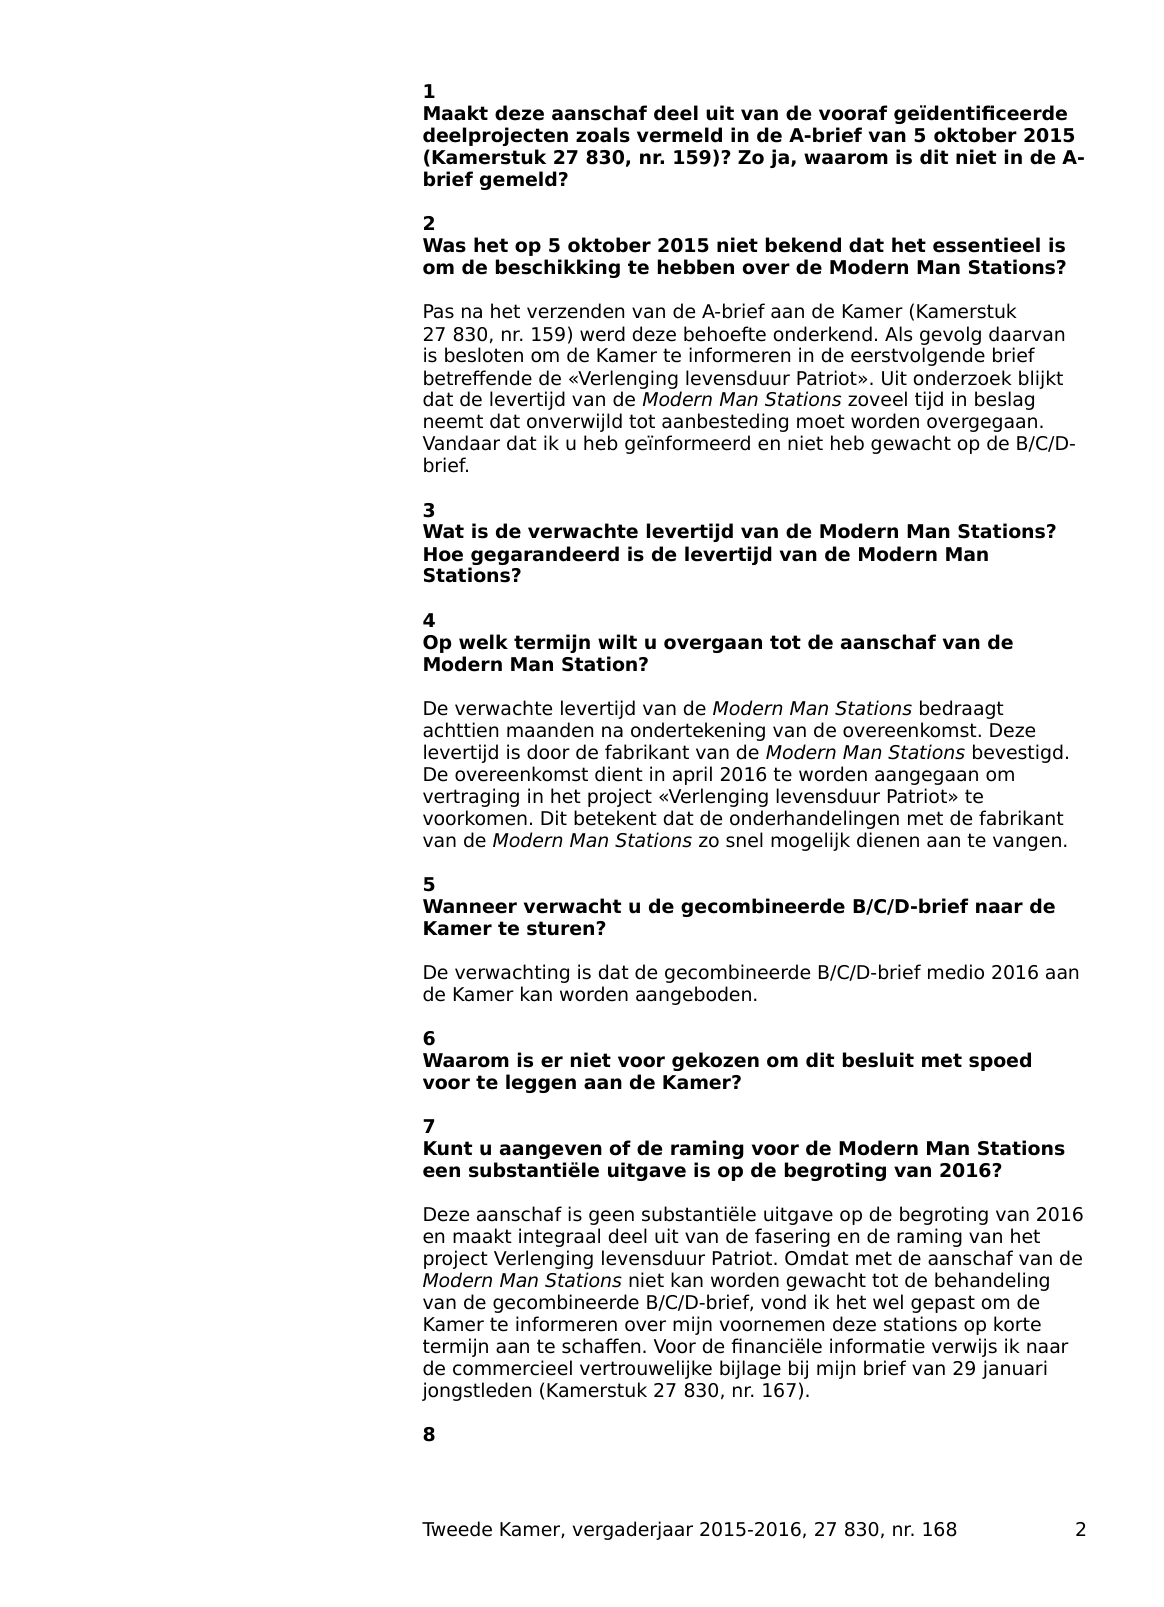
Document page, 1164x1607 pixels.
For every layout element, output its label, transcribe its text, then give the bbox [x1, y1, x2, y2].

text Pas na het verzenden van de A-brief aan de Kamer (Kamerstuk 27 830, nr. 159) werd deze behoefte onderkend. Als gevolg daarvan is besloten om de Kamer te informeren in de eerstvolgende brief betreffende de «Verlenging levensduur Patriot». Uit onderzoek blijkt dat de levertijd van de Modern Man Stations zoveel tijd in beslag neemt dat onverwijld tot aanbesteding moet worden overgegaan. Vandaar dat ik u heb geïnformeerd en niet heb gewacht op de B/C/D-brief. [422, 301, 1087, 477]
text De verwachte levertijd van de Modern Man Stations bedraagt achttien maanden na ondertekening van de overeenkomst. Deze levertijd is door de fabrikant van de Modern Man Stations bevestigd. De overeenkomst dient in april 2016 te worden aangegaan om vertraging in het project «Verlenging levensduur Patriot» te voorkomen. Dit betekent dat de onderhandelingen met de fabrikant van de Modern Man Stations zo snel mogelijk dienen aan te vangen. [422, 698, 1087, 852]
text 1 [422, 81, 1087, 103]
text 8 [422, 1424, 1087, 1446]
text De verwachting is dat de gecombineerde B/C/D-brief medio 2016 aan de Kamer kan worden aangeboden. [422, 962, 1087, 1006]
text Was het op 5 oktober 2015 niet bekend dat het essentieel is om de beschikking te hebben over de Modern Man Stations? [422, 235, 1087, 279]
text 7 [422, 1116, 1087, 1138]
text 3 [422, 499, 1087, 521]
text Op welk termijn wilt u overgaan tot de aanschaf van de Modern Man Station? [422, 632, 1087, 676]
text Wanneer verwacht u de gecombineerde B/C/D-brief naar de Kamer te sturen? [422, 896, 1087, 940]
text Deze aanschaf is geen substantiële uitgave op de begroting van 2016 en maakt integraal deel uit van de fasering en de raming van het project Verlenging levensduur Patriot. Omdat met de aanschaf van de Modern Man Stations niet kan worden gewacht tot de behandeling van de gecombineerde B/C/D-brief, vond ik het wel gepast om de Kamer te informeren over mijn voornemen deze stations op korte termijn aan te schaffen. Voor de financiële informatie verwijs ik naar de commercieel vertrouwelijke bijlage bij mijn brief van 29 januari jongstleden (Kamerstuk 27 830, nr. 167). [422, 1204, 1087, 1402]
text Kunt u aangeven of de raming voor de Modern Man Stations een substantiële uitgave is op de begroting van 2016? [422, 1138, 1087, 1182]
text 5 [422, 874, 1087, 896]
text Wat is de verwachte levertijd van de Modern Man Stations? Hoe gegarandeerd is de levertijd van de Modern Man Stations? [422, 521, 1087, 587]
text 4 [422, 609, 1087, 632]
text Waarom is er niet voor gekozen om dit besluit met spoed voor te leggen aan de Kamer? [422, 1050, 1087, 1094]
text 6 [422, 1028, 1087, 1050]
text 2 [422, 213, 1087, 235]
text Maakt deze aanschaf deel uit van de vooraf geïdentificeerde deelprojecten zoals vermeld in de A-brief van 5 oktober 2015 (Kamerstuk 27 830, nr. 159)? Zo ja, waarom is dit niet in de A-brief gemeld? [422, 103, 1087, 191]
